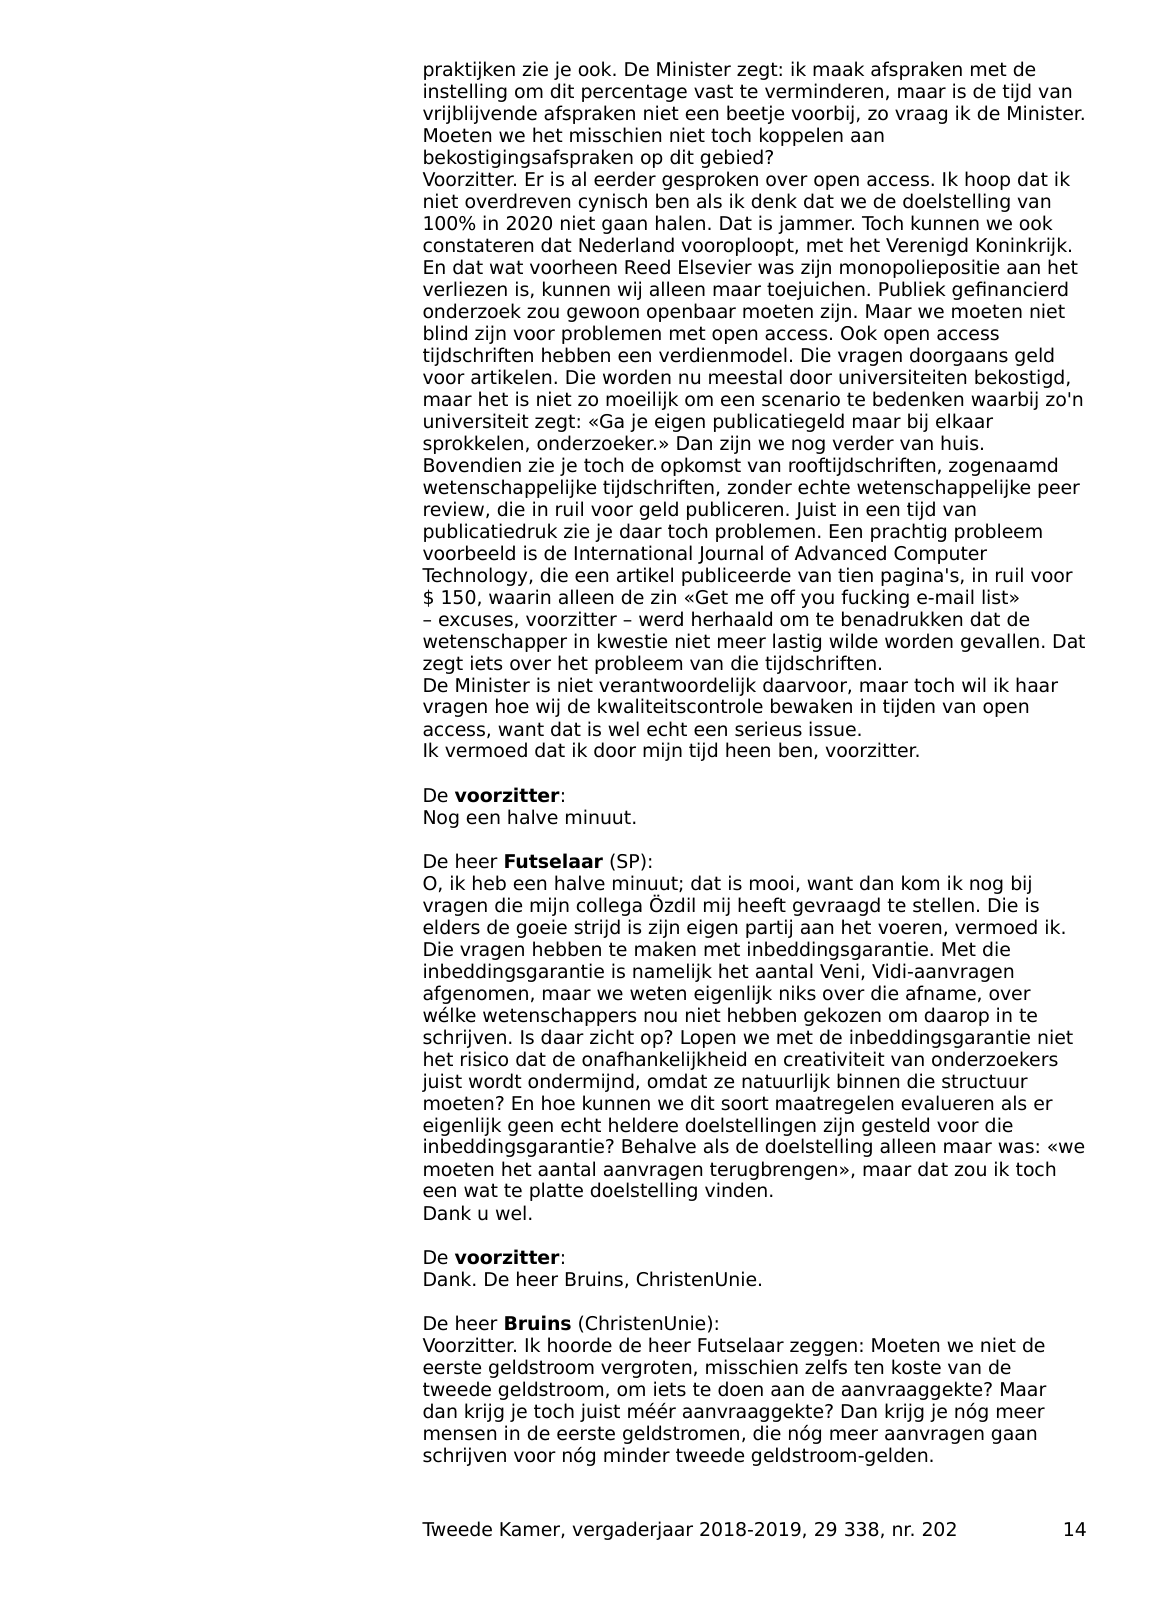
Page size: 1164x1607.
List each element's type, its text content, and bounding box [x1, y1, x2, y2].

text De Minister is niet verantwoordelijk daarvoor, maar toch wil ik haar vragen hoe wij de kwaliteitscontrole bewaken in tijden van open access, want dat is wel echt een serieus issue. [422, 674, 1087, 740]
text Dank u wel. [422, 1202, 1087, 1224]
text Voorzitter. Ik hoorde de heer Futselaar zeggen: Moeten we niet de eerste geldstroom vergroten, misschien zelfs ten koste van de tweede geldstroom, om iets te doen aan de aanvraaggekte? Maar dan krijg je toch juist méér aanvraaggekte? Dan krijg je nóg meer mensen in de eerste geldstromen, die nóg meer aanvragen gaan schrijven voor nóg minder tweede geldstroom-gelden. [422, 1335, 1087, 1467]
text Voorzitter. Er is al eerder gesproken over open access. Ik hoop dat ik niet overdreven cynisch ben als ik denk dat we de doelstelling van 100% in 2020 niet gaan halen. Dat is jammer. Toch kunnen we ook constateren dat Nederland vooroploopt, met het Verenigd Koninkrijk. En dat wat voorheen Reed Elsevier was zijn monopoliepositie aan het verliezen is, kunnen wij alleen maar toejuichen. Publiek gefinancierd onderzoek zou gewoon openbaar moeten zijn. Maar we moeten niet blind zijn voor problemen met open access. Ook open access tijdschriften hebben een verdienmodel. Die vragen doorgaans geld voor artikelen. Die worden nu meestal door universiteiten bekostigd, maar het is niet zo moeilijk om een scenario te bedenken waarbij zo'n universiteit zegt: «Ga je eigen publicatiegeld maar bij elkaar sprokkelen, onderzoeker.» Dan zijn we nog verder van huis. Bovendien zie je toch de opkomst van rooftijdschriften, zogenaamd wetenschappelijke tijdschriften, zonder echte wetenschappelijke peer review, die in ruil voor geld publiceren. Juist in een tijd van publicatiedruk zie je daar toch problemen. Een prachtig probleem voorbeeld is de International Journal of Advanced Computer Technology, die een artikel publiceerde van tien pagina's, in ruil voor $ 150, waarin alleen de zin «Get me off you fucking e-mail list» – excuses, voorzitter – werd herhaald om te benadrukken dat de wetenschapper in kwestie niet meer lastig wilde worden gevallen. Dat zegt iets over het probleem van die tijdschriften. [422, 169, 1087, 674]
text De heer Bruins (ChristenUnie): [422, 1313, 1087, 1335]
text O, ik heb een halve minuut; dat is mooi, want dan kom ik nog bij vragen die mijn collega Özdil mij heeft gevraagd te stellen. Die is elders de goeie strijd is zijn eigen partij aan het voeren, vermoed ik. Die vragen hebben te maken met inbeddingsgarantie. Met die inbeddingsgarantie is namelijk het aantal Veni, Vidi-aanvragen afgenomen, maar we weten eigenlijk niks over die afname, over wélke wetenschappers nou niet hebben gekozen om daarop in te schrijven. Is daar zicht op? Lopen we met de inbeddingsgarantie niet het risico dat de onafhankelijkheid en creativiteit van onderzoekers juist wordt ondermijnd, omdat ze natuurlijk binnen die structuur moeten? En hoe kunnen we dit soort maatregelen evalueren als er eigenlijk geen echt heldere doelstellingen zijn gesteld voor die inbeddingsgarantie? Behalve als de doelstelling alleen maar was: «we moeten het aantal aanvragen terugbrengen», maar dat zou ik toch een wat te platte doelstelling vinden. [422, 873, 1087, 1202]
text praktijken zie je ook. De Minister zegt: ik maak afspraken met de instelling om dit percentage vast te verminderen, maar is de tijd van vrijblijvende afspraken niet een beetje voorbij, zo vraag ik de Minister. Moeten we het misschien niet toch koppelen aan bekostigingsafspraken op dit gebied? [422, 59, 1087, 169]
text De voorzitter: [422, 784, 1087, 807]
text Dank. De heer Bruins, ChristenUnie. [422, 1268, 1087, 1291]
text Ik vermoed dat ik door mijn tijd heen ben, voorzitter. [422, 740, 1087, 762]
text Nog een halve minuut. [422, 807, 1087, 828]
text De voorzitter: [422, 1247, 1087, 1268]
text De heer Futselaar (SP): [422, 851, 1087, 873]
